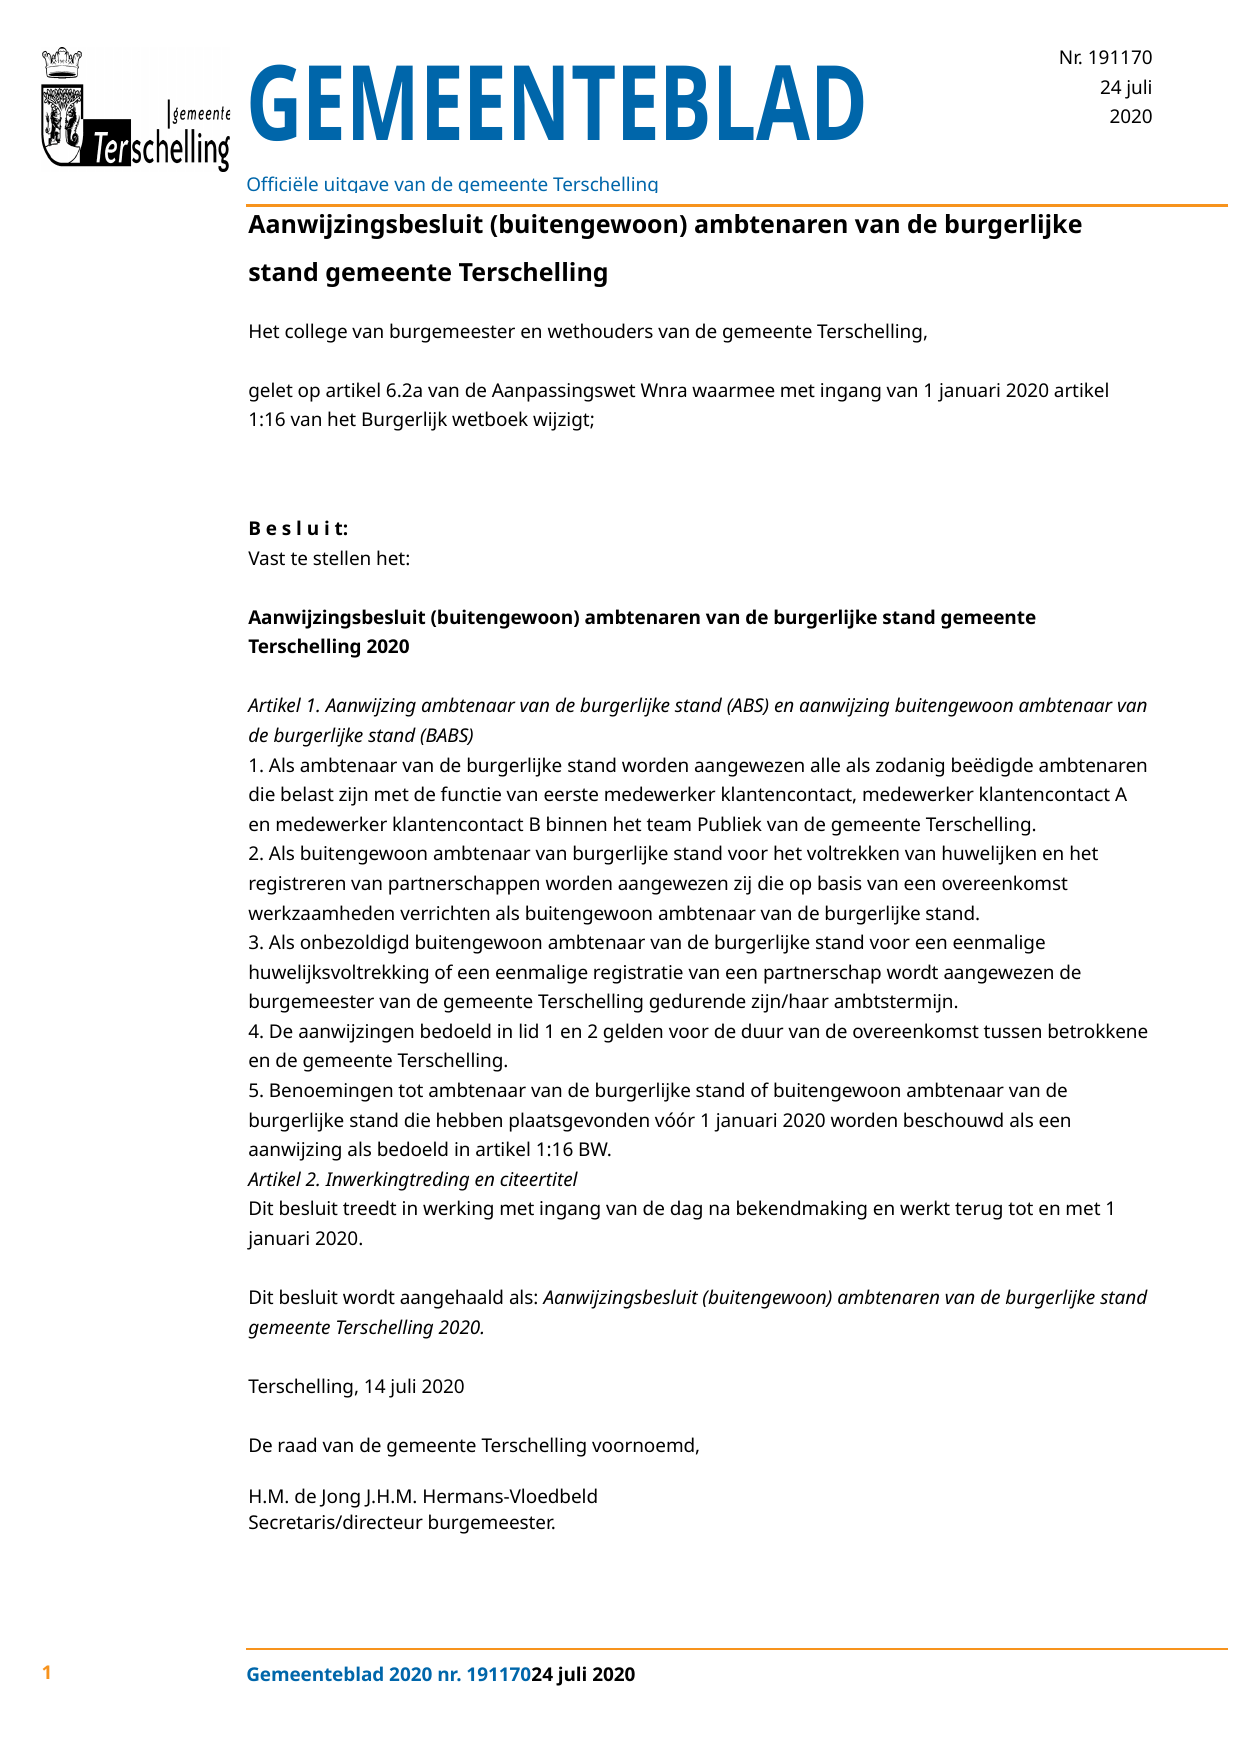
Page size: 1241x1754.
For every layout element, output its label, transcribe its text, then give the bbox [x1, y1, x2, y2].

text 1. Als ambtenaar van de burgerlijke stand worden aangewezen alle als zodanig beëdigde ambtenaren die belast zijn met de functie van eerste medewerker klantencontact, medewerker klantencontact A en medewerker klantencontact B binnen het team Publiek van de gemeente Terschelling. [248, 752, 1152, 837]
text Secretaris/directeur burgemeester. [248, 1509, 1152, 1535]
text Artikel 1. Aanwijzing ambtenaar van de burgerlijke stand (ABS) en aanwijzing buitengewoon ambtenaar van de burgerlijke stand (BABS) [248, 693, 1152, 748]
text Aanwijzingsbesluit (buitengewoon) ambtenaren van de burgerlijke stand gemeente Terschelling [248, 207, 1152, 288]
text Aanwijzingsbesluit (buitengewoon) ambtenaren van de burgerlijke stand gemeente Terschelling 2020 [248, 604, 1152, 659]
text Artikel 2. Inwerkingtreding en citeertitel [248, 1166, 1152, 1192]
text 4. De aanwijzingen bedoeld in lid 1 en 2 gelden voor de duur van de overeenkomst tussen betrokkene en de gemeente Terschelling. [248, 1018, 1152, 1073]
text gelet op artikel 6.2a van de Aanpassingswet Wnra waarmee met ingang van 1 januari 2020 artikel 1:16 van het Burgerlijk wetboek wijzigt; [248, 377, 1152, 432]
text H.M. de Jong J.H.M. Hermans-Vloedbeld [248, 1484, 1152, 1509]
text De raad van de gemeente Terschelling voornoemd, [248, 1432, 1152, 1458]
text Dit besluit wordt aangehaald als: Aanwijzingsbesluit (buitengewoon) ambtenaren van de burgerlijke stand gemeente Terschelling 2020. [248, 1284, 1152, 1339]
text 2. Als buitengewoon ambtenaar van burgerlijke stand voor het voltrekken van huwelijken en het registreren van partnerschappen worden aangewezen zij die op basis van een overeenkomst werkzaamheden verrichten als buitengewoon ambtenaar van de burgerlijke stand. [248, 841, 1152, 925]
text Terschelling, 14 juli 2020 [248, 1373, 1152, 1399]
text Vast te stellen het: [248, 545, 1152, 570]
text 5. Benoemingen tot ambtenaar van de burgerlijke stand of buitengewoon ambtenaar van de burgerlijke stand die hebben plaatsgevonden vóór 1 januari 2020 worden beschouwd als een aanwijzing als bedoeld in artikel 1:16 BW. [248, 1077, 1152, 1162]
text Dit besluit treedt in werking met ingang van de dag na bekendmaking en werkt terug tot en met 1 januari 2020. [248, 1196, 1152, 1251]
text 3. Als onbezoldigd buitengewoon ambtenaar van de burgerlijke stand voor een eenmalige huwelijksvoltrekking of een eenmalige registratie van een partnerschap wordt aangewezen de burgemeester van de gemeente Terschelling gedurende zijn/haar ambtstermijn. [248, 929, 1152, 1014]
picture [41, 47, 231, 172]
text B e s l u i t: [248, 515, 1152, 541]
text Het college van burgemeester en wethouders van de gemeente Terschelling, [248, 318, 1152, 344]
